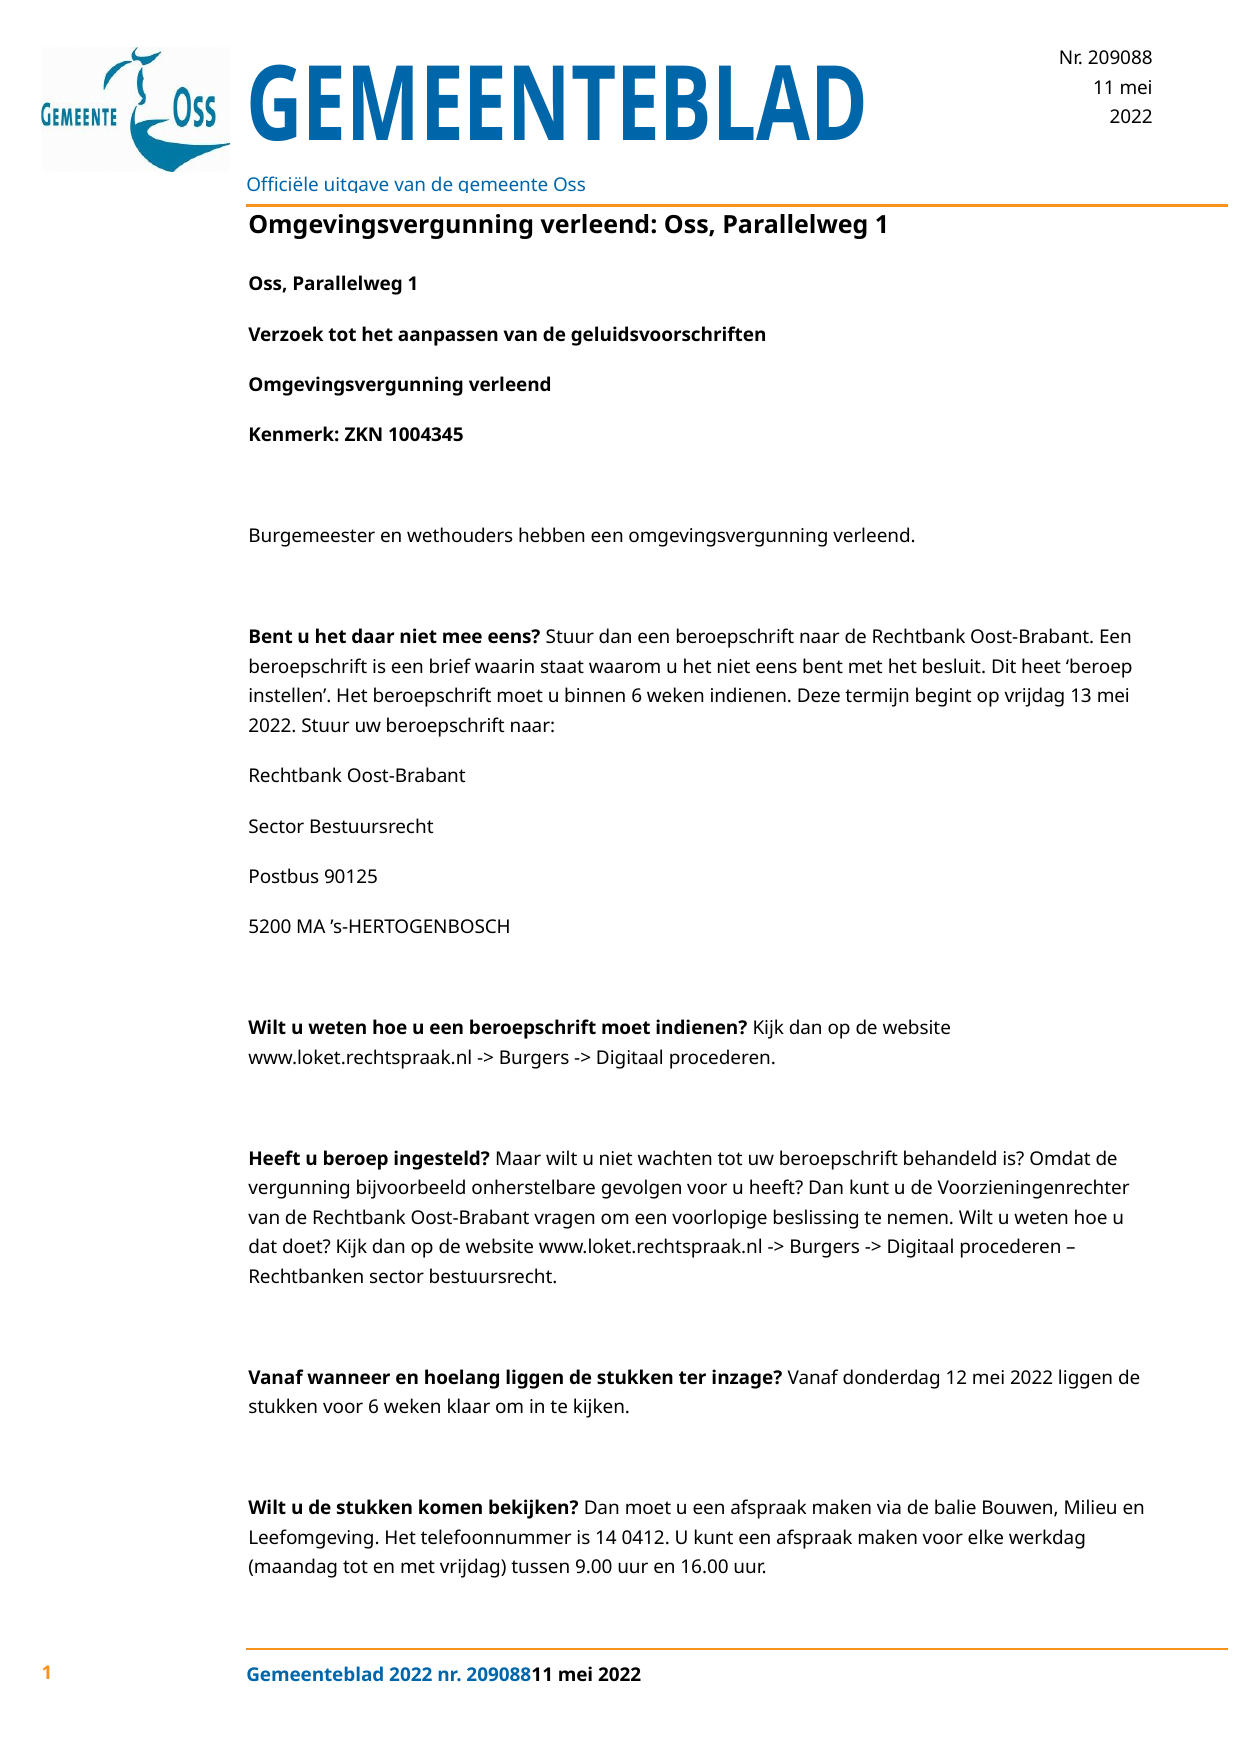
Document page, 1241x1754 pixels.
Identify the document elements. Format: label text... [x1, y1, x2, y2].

text 5200 MA ’s-HERTOGENBOSCH [248, 914, 1152, 939]
text Burgemeester en wethouders hebben een omgevingsvergunning verleend. [248, 522, 1152, 548]
text Heeft u beroep ingesteld? Maar wilt u niet wachten tot uw beroepschrift behandeld is? Omdat de vergunning bijvoorbeeld onherstelbare gevolgen voor u heeft? Dan kunt u de Voorzieningenrechter van de Rechtbank Oost-Brabant vragen om een voorlopige beslissing te nemen. Wilt u weten hoe u dat doet? Kijk dan op de website www.loket.rechtspraak.nl -> Burgers -> Digitaal procederen – Rechtbanken sector bestuursrecht. [248, 1145, 1152, 1289]
text Bent u het daar niet mee eens? Stuur dan een beroepschrift naar de Rechtbank Oost-Brabant. Een beroepschrift is een brief waarin staat waarom u het niet eens bent met het besluit. Dit heet ‘beroep instellen’. Het beroepschrift moet u binnen 6 weken indienen. Deze termijn begint op vrijdag 13 mei 2022. Stuur uw beroepschrift naar: [248, 623, 1152, 738]
text Postbus 90125 [248, 863, 1152, 889]
text Wilt u de stukken komen bekijken? Dan moet u een afspraak maken via de balie Bouwen, Milieu en Leefomgeving. Het telefoonnummer is 14 0412. U kunt een afspraak maken voor elke werkdag (maandag tot en met vrijdag) tussen 9.00 uur en 16.00 uur. [248, 1494, 1152, 1579]
text Omgevingsvergunning verleend: Oss, Parallelweg 1 [248, 207, 1152, 241]
text Wilt u weten hoe u een beroepschrift moet indienen? Kijk dan op de website www.loket.rechtspraak.nl -> Burgers -> Digitaal procederen. [248, 1014, 1152, 1070]
text Kenmerk: ZKN 1004345 [248, 422, 1152, 447]
text Omgevingsvergunning verleend [248, 371, 1152, 397]
text Sector Bestuursrecht [248, 813, 1152, 838]
text Rechtbank Oost-Brabant [248, 762, 1152, 788]
text Oss, Parallelweg 1 [248, 270, 1152, 296]
picture [41, 47, 231, 172]
text Vanaf wanneer en hoelang liggen de stukken ter inzage? Vanaf donderdag 12 mei 2022 liggen de stukken voor 6 weken klaar om in te kijken. [248, 1364, 1152, 1419]
text Verzoek tot het aanpassen van de geluidsvoorschriften [248, 321, 1152, 346]
